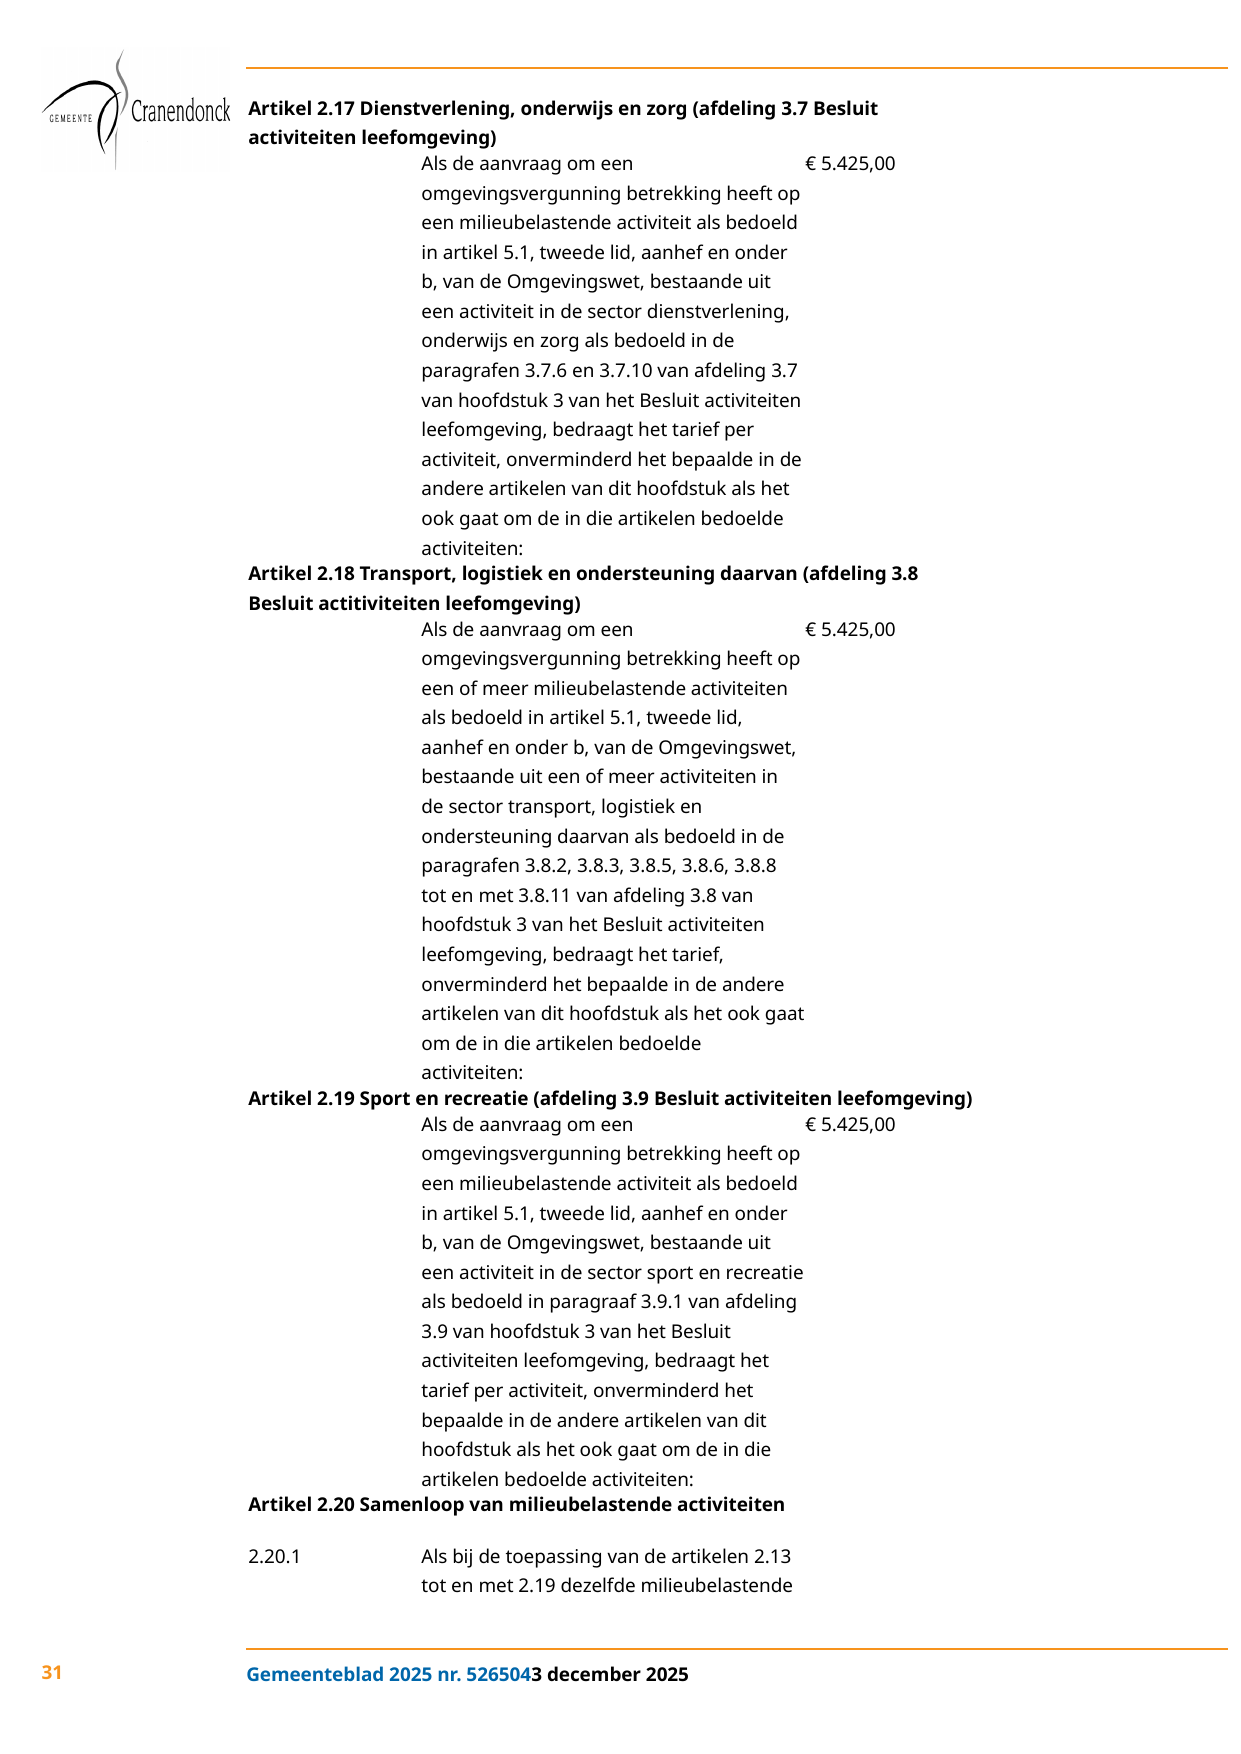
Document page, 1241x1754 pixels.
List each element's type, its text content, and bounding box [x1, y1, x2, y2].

table_cell Als bij de toepassing van de artikelen 2.13 tot en met 2.19 dezelfde milieubelastende [421, 1543, 805, 1598]
table_cell € 5.425,00 [805, 1111, 978, 1492]
table_cell [248, 1518, 421, 1543]
table_cell Als de aanvraag om een omgevingsvergunning betrekking heeft op een of meer milieubelastende activiteiten als bedoeld in artikel 5.1, tweede lid, aanhef en onder b, van de Omgevingswet, bestaande uit een of meer activiteiten in de sector transport, logistiek en ondersteuning daarvan als bedoeld in de paragrafen 3.8.2, 3.8.3, 3.8.5, 3.8.6, 3.8.8 tot en met 3.8.11 van afdeling 3.8 van hoofdstuk 3 van het Besluit activiteiten leefomgeving, bedraagt het tarief, onverminderd het bepaalde in de andere artikelen van dit hoofdstuk als het ook gaat om de in die artikelen bedoelde activiteiten: [421, 616, 805, 1085]
table_cell [979, 150, 1152, 560]
table_cell € 5.425,00 [805, 150, 978, 560]
table_cell € 5.425,00 [805, 616, 978, 1085]
table_cell Artikel 2.20 Samenloop van milieubelastende activiteiten [248, 1492, 978, 1517]
table_cell [421, 1518, 805, 1543]
table_cell Artikel 2.18 Transport, logistiek en ondersteuning daarvan (afdeling 3.8 Besluit actitiviteiten leefomgeving) [248, 560, 978, 616]
table_cell [248, 1111, 421, 1492]
table_cell [979, 1543, 1152, 1598]
picture [41, 47, 231, 172]
table_cell [248, 150, 421, 560]
table_cell [805, 1543, 978, 1598]
table_cell 2.20.1 [248, 1543, 421, 1598]
table_cell [979, 1518, 1152, 1543]
table_cell [248, 616, 421, 1085]
table_cell Als de aanvraag om een omgevingsvergunning betrekking heeft op een milieubelastende activiteit als bedoeld in artikel 5.1, tweede lid, aanhef en onder b, van de Omgevingswet, bestaande uit een activiteit in de sector dienstverlening, onderwijs en zorg als bedoeld in de paragrafen 3.7.6 en 3.7.10 van afdeling 3.7 van hoofdstuk 3 van het Besluit activiteiten leefomgeving, bedraagt het tarief per activiteit, onverminderd het bepaalde in de andere artikelen van dit hoofdstuk als het ook gaat om de in die artikelen bedoelde activiteiten: [421, 150, 805, 560]
table_cell [805, 1518, 978, 1543]
table_cell [979, 616, 1152, 1085]
table_cell Artikel 2.17 Dienstverlening, onderwijs en zorg (afdeling 3.7 Besluit activiteiten leefomgeving) [248, 95, 978, 150]
table_cell Artikel 2.19 Sport en recreatie (afdeling 3.9 Besluit activiteiten leefomgeving) [248, 1085, 978, 1111]
table_cell [979, 1111, 1152, 1492]
table_cell Als de aanvraag om een omgevingsvergunning betrekking heeft op een milieubelastende activiteit als bedoeld in artikel 5.1, tweede lid, aanhef en onder b, van de Omgevingswet, bestaande uit een activiteit in de sector sport en recreatie als bedoeld in paragraaf 3.9.1 van afdeling 3.9 van hoofdstuk 3 van het Besluit activiteiten leefomgeving, bedraagt het tarief per activiteit, onverminderd het bepaalde in de andere artikelen van dit hoofdstuk als het ook gaat om de in die artikelen bedoelde activiteiten: [421, 1111, 805, 1492]
